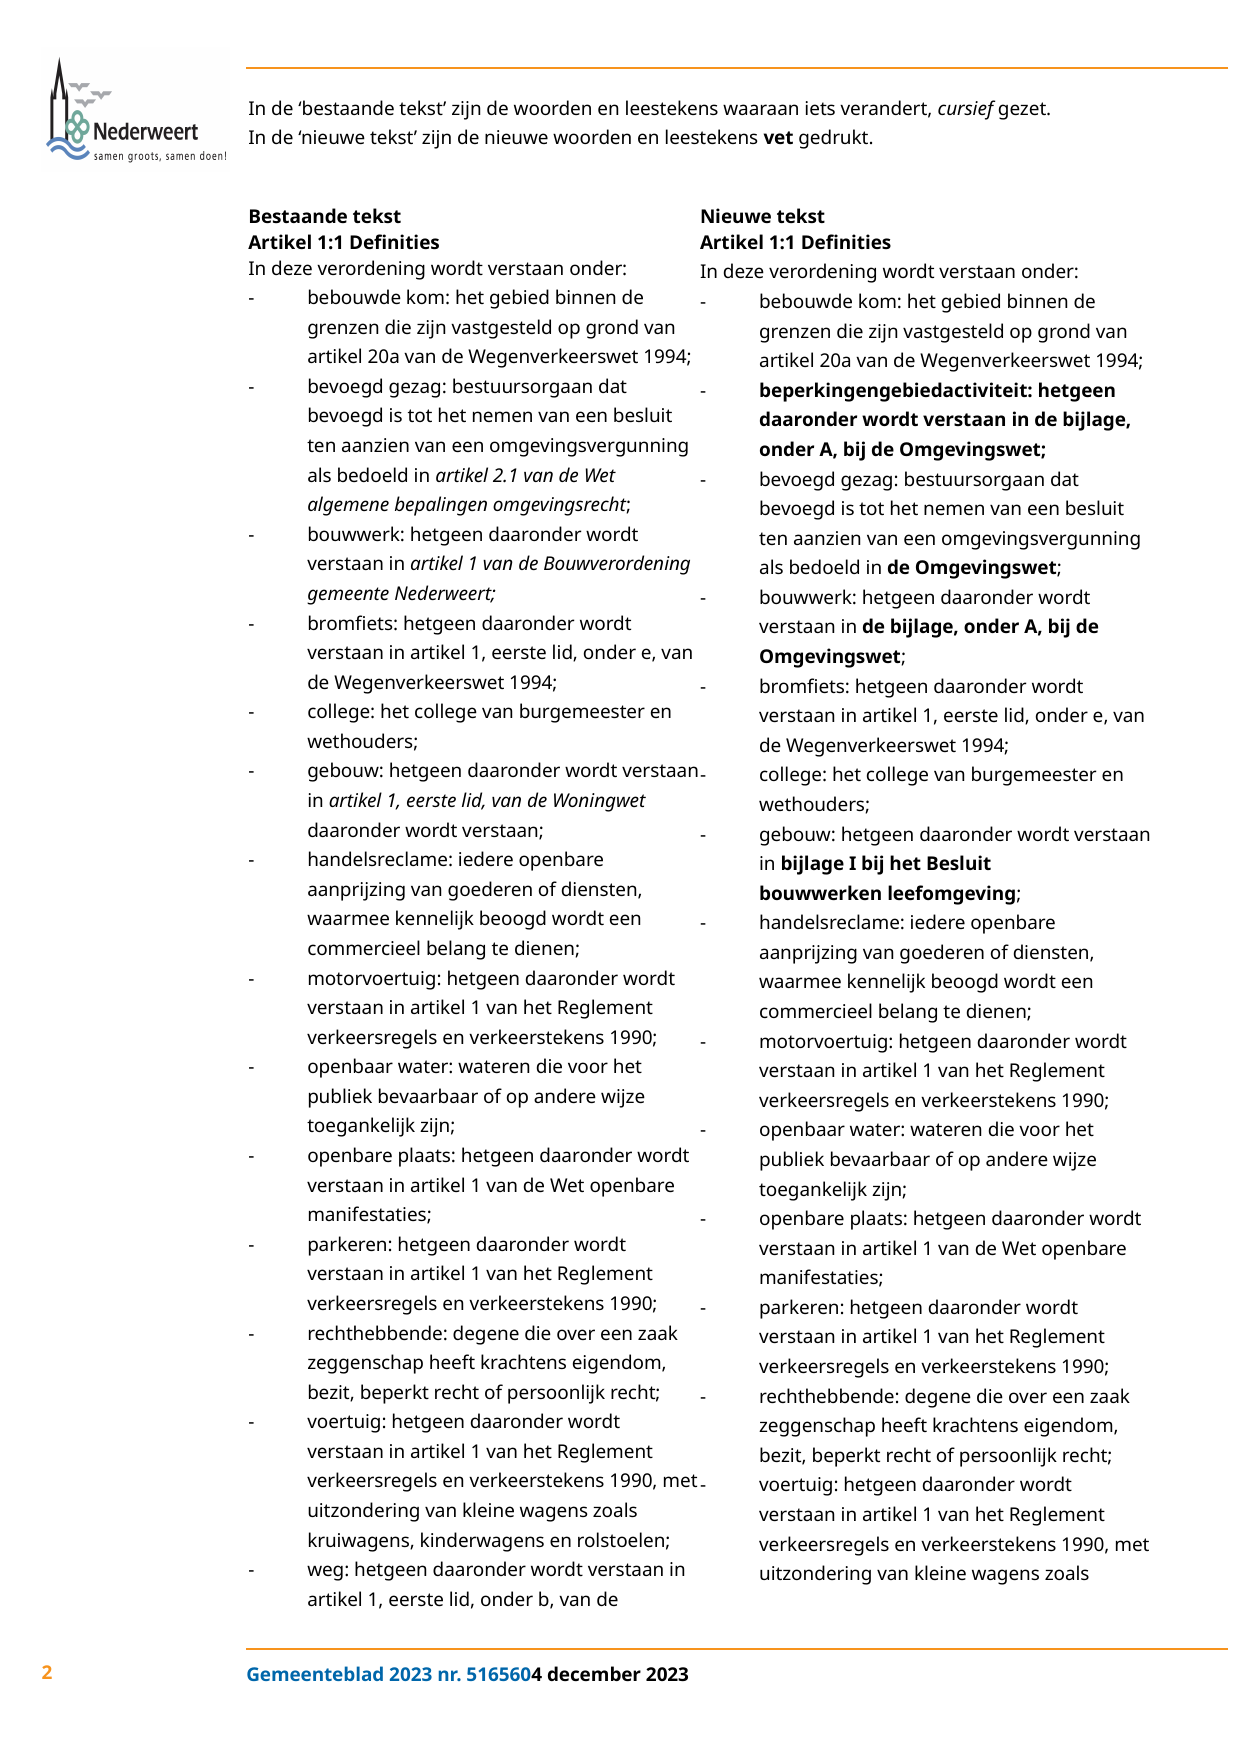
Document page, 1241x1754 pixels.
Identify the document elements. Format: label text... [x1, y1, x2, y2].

table_header Nieuwe tekst [700, 203, 1152, 229]
table_header Bestaande tekst [248, 203, 700, 229]
table_cell Artikel 1:1 Definities In deze verordening wordt verstaan onder: bebouwde kom: het gebied binnen de grenzen die zijn vastgesteld op grond van artikel 20a van de Wegenverkeerswet 1994; beperkingengebiedactiviteit: hetgeen daaronder wordt verstaan in de bijlage, onder A, bij de Omgevingswet; bevoegd gezag: bestuursorgaan dat bevoegd is tot het nemen van een besluit ten aanzien van een omgevingsvergunning als bedoeld in de Omgevingswet; bouwwerk: hetgeen daaronder wordt verstaan in de bijlage, onder A, bij de Omgevingswet; bromfiets: hetgeen daaronder wordt verstaan in artikel 1, eerste lid, onder e, van de Wegenverkeerswet 1994; college: het college van burgemeester en wethouders; gebouw: hetgeen daaronder wordt verstaan in bijlage I bij het Besluit bouwwerken leefomgeving; handelsreclame: iedere openbare aanprijzing van goederen of diensten, waarmee kennelijk beoogd wordt een commercieel belang te dienen; motorvoertuig: hetgeen daaronder wordt verstaan in artikel 1 van het Reglement verkeersregels en verkeerstekens 1990; openbaar water: wateren die voor het publiek bevaarbaar of op andere wijze toegankelijk zijn; openbare plaats: hetgeen daaronder wordt verstaan in artikel 1 van de Wet openbare manifestaties; parkeren: hetgeen daaronder wordt verstaan in artikel 1 van het Reglement verkeersregels en verkeerstekens 1990; rechthebbende: degene die over een zaak zeggenschap heeft krachtens eigendom, bezit, beperkt recht of persoonlijk recht; voertuig: hetgeen daaronder wordt verstaan in artikel 1 van het Reglement verkeersregels en verkeerstekens 1990, met uitzondering van kleine wagens zoals [700, 229, 1152, 1612]
table_cell Artikel 1:1 Definities In deze verordening wordt verstaan onder: bebouwde kom: het gebied binnen de grenzen die zijn vastgesteld op grond van artikel 20a van de Wegenverkeerswet 1994; bevoegd gezag: bestuursorgaan dat bevoegd is tot het nemen van een besluit ten aanzien van een omgevingsvergunning als bedoeld in artikel 2.1 van de Wet algemene bepalingen omgevingsrecht; bouwwerk: hetgeen daaronder wordt verstaan in artikel 1 van de Bouwverordening gemeente Nederweert; bromfiets: hetgeen daaronder wordt verstaan in artikel 1, eerste lid, onder e, van de Wegenverkeerswet 1994; college: het college van burgemeester en wethouders; gebouw: hetgeen daaronder wordt verstaan in artikel 1, eerste lid, van de Woningwet daaronder wordt verstaan; handelsreclame: iedere openbare aanprijzing van goederen of diensten, waarmee kennelijk beoogd wordt een commercieel belang te dienen; motorvoertuig: hetgeen daaronder wordt verstaan in artikel 1 van het Reglement verkeersregels en verkeerstekens 1990; openbaar water: wateren die voor het publiek bevaarbaar of op andere wijze toegankelijk zijn; openbare plaats: hetgeen daaronder wordt verstaan in artikel 1 van de Wet openbare manifestaties; parkeren: hetgeen daaronder wordt verstaan in artikel 1 van het Reglement verkeersregels en verkeerstekens 1990; rechthebbende: degene die over een zaak zeggenschap heeft krachtens eigendom, bezit, beperkt recht of persoonlijk recht; voertuig: hetgeen daaronder wordt verstaan in artikel 1 van het Reglement verkeersregels en verkeerstekens 1990, met uitzondering van kleine wagens zoals kruiwagens, kinderwagens en rolstoelen; weg: hetgeen daaronder wordt verstaan in artikel 1, eerste lid, onder b, van de [248, 229, 700, 1612]
picture [41, 47, 231, 172]
text In de ‘nieuwe tekst’ zijn de nieuwe woorden en leestekens vet gedrukt. [248, 124, 1152, 150]
text In de ‘bestaande tekst’ zijn de woorden en leestekens waaraan iets verandert, cursief gezet. [248, 95, 1152, 121]
